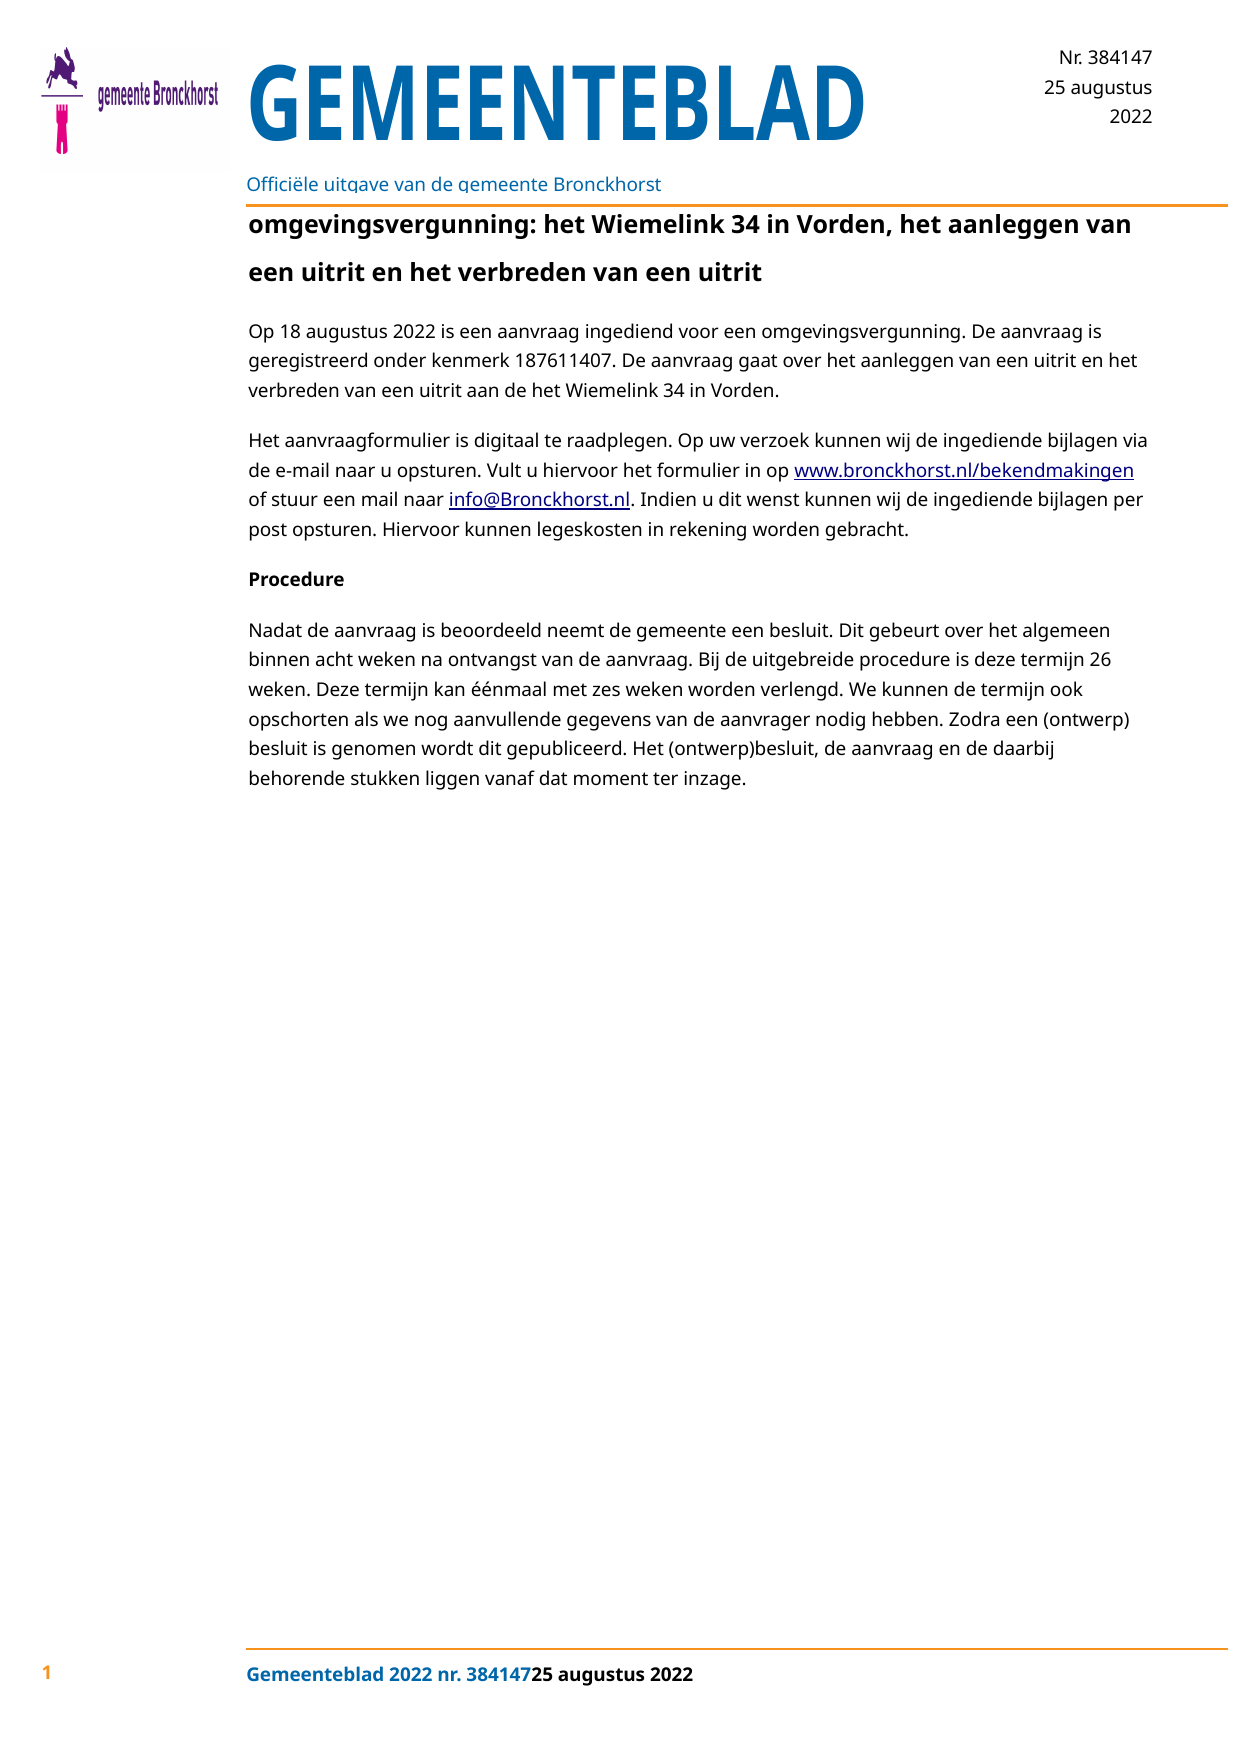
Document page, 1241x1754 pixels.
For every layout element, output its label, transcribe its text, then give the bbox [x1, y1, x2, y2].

picture [41, 47, 231, 172]
text Nadat de aanvraag is beoordeeld neemt de gemeente een besluit. Dit gebeurt over het algemeen binnen acht weken na ontvangst van de aanvraag. Bij de uitgebreide procedure is deze termijn 26 weken. Deze termijn kan éénmaal met zes weken worden verlengd. We kunnen de termijn ook opschorten als we nog aanvullende gegevens van de aanvrager nodig hebben. Zodra een (ontwerp) besluit is genomen wordt dit gepubliceerd. Het (ontwerp)besluit, de aanvraag en de daarbij behorende stukken liggen vanaf dat moment ter inzage. [248, 617, 1152, 791]
text Het aanvraagformulier is digitaal te raadplegen. Op uw verzoek kunnen wij de ingediende bijlagen via de e-mail naar u opsturen. Vult u hiervoor het formulier in op www.bronckhorst.nl/bekendmakingen of stuur een mail naar info@Bronckhorst.nl. Indien u dit wenst kunnen wij de ingediende bijlagen per post opsturen. Hiervoor kunnen legeskosten in rekening worden gebracht. [248, 427, 1152, 542]
text Procedure [248, 567, 1152, 592]
text Op 18 augustus 2022 is een aanvraag ingediend voor een omgevingsvergunning. De aanvraag is geregistreerd onder kenmerk 187611407. De aanvraag gaat over het aanleggen van een uitrit en het verbreden van een uitrit aan de het Wiemelink 34 in Vorden. [248, 318, 1152, 403]
text omgevingsvergunning: het Wiemelink 34 in Vorden, het aanleggen van een uitrit en het verbreden van een uitrit [248, 207, 1152, 288]
